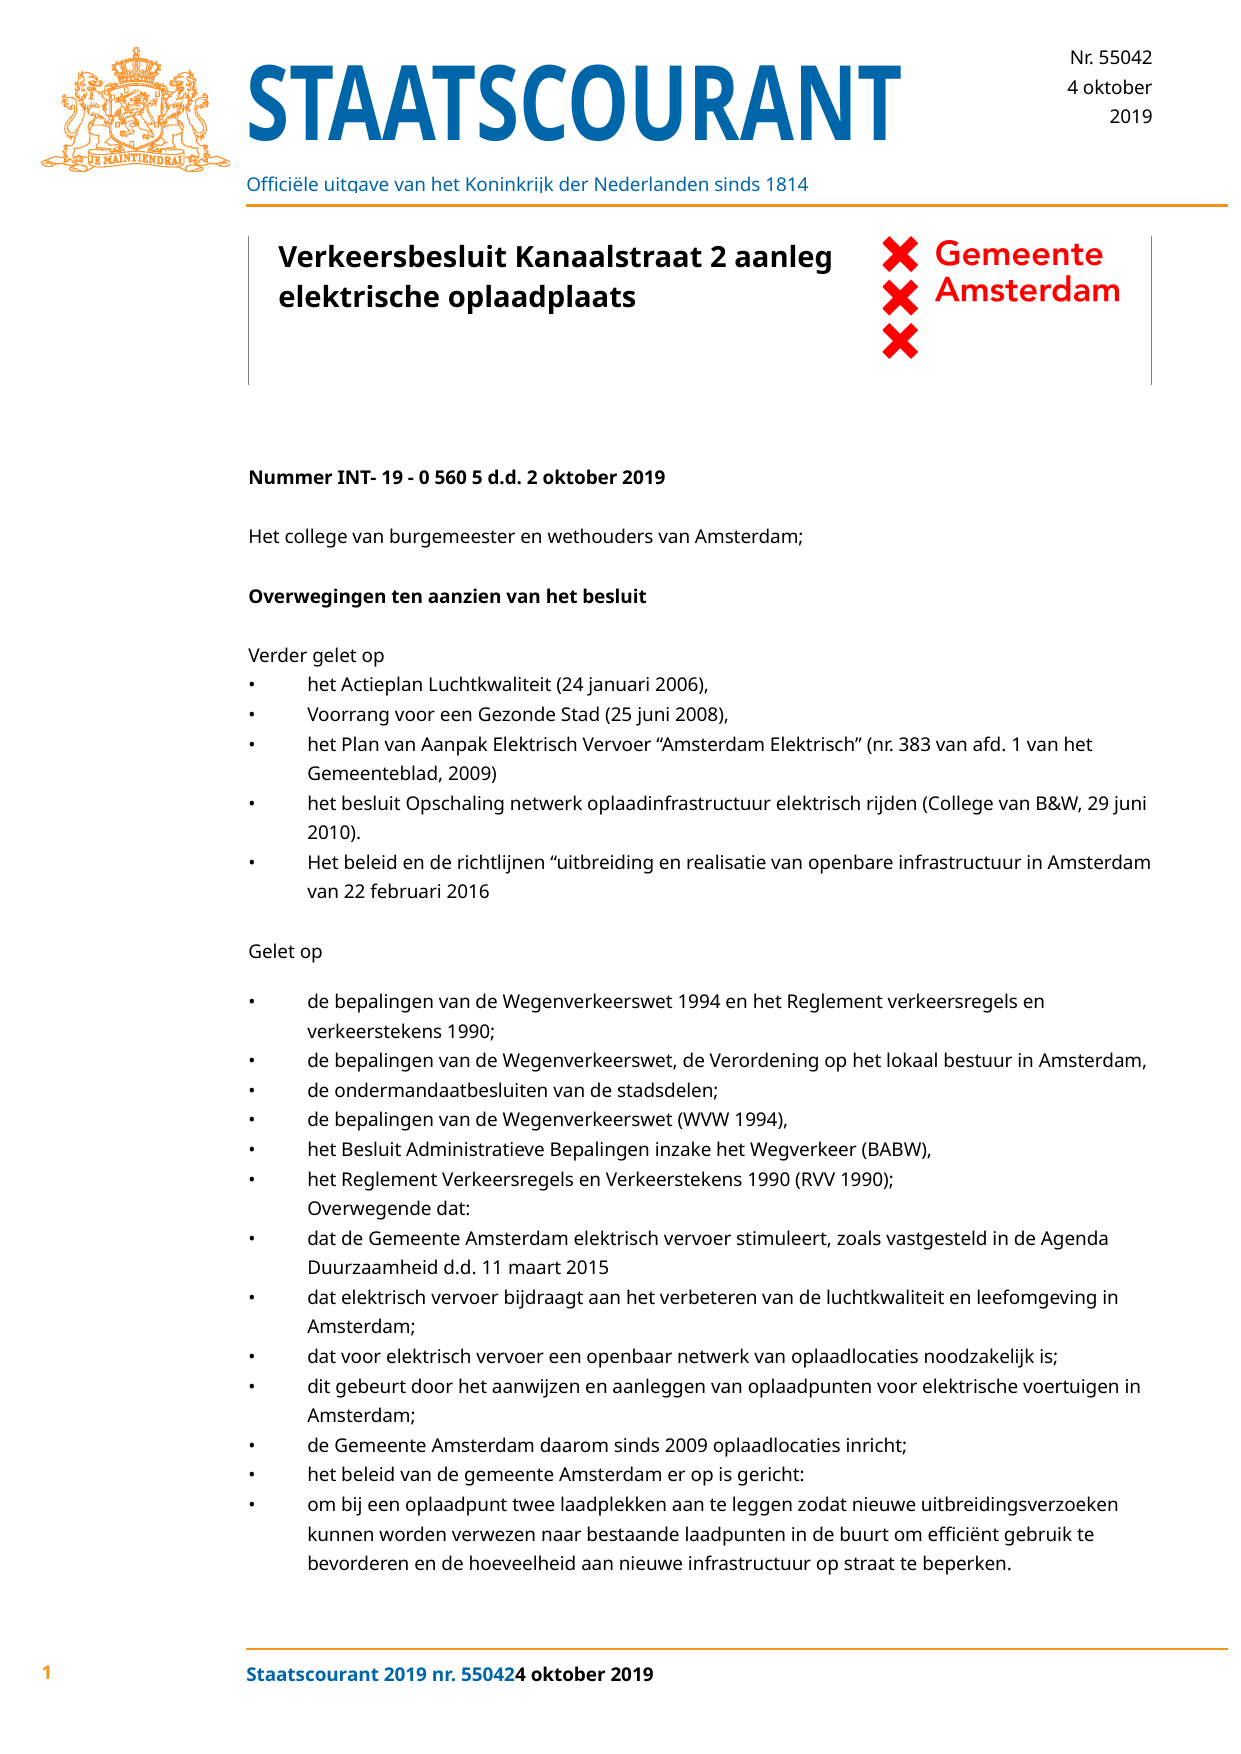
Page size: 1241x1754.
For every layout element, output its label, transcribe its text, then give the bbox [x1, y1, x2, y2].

list de bepalingen van de Wegenverkeerswet 1994 en het Reglement verkeersregels en verkeerstekens 1990; [248, 988, 1152, 1044]
picture [41, 47, 231, 172]
list dit gebeurt door het aanwijzen en aanleggen van oplaadpunten voor elektrische voertuigen in Amsterdam; [248, 1373, 1152, 1428]
list dat de Gemeente Amsterdam elektrisch vervoer stimuleert, zoals vastgesteld in de Agenda Duurzaamheid d.d. 11 maart 2015 [248, 1225, 1152, 1280]
list de bepalingen van de Wegenverkeerswet, de Verordening op het lokaal bestuur in Amsterdam, [248, 1047, 1152, 1073]
text Gelet op [248, 938, 1152, 964]
picture [882, 236, 1119, 359]
list Het beleid en de richtlijnen “uitbreiding en realisatie van openbare infrastructuur in Amsterdam van 22 februari 2016 [248, 849, 1152, 904]
list de Gemeente Amsterdam daarom sinds 2009 oplaadlocaties inricht; [248, 1432, 1152, 1458]
table_header [850, 236, 1151, 385]
list de bepalingen van de Wegenverkeerswet (WVW 1994), [248, 1107, 1152, 1132]
list de ondermandaatbesluiten van de stadsdelen; [248, 1077, 1152, 1103]
list het besluit Opschaling netwerk oplaadinfrastructuur elektrisch rijden (College van B&W, 29 juni 2010). [248, 790, 1152, 845]
text Het college van burgemeester en wethouders van Amsterdam; [248, 524, 1152, 549]
table_header Verkeersbesluit Kanaalstraat 2 aanleg elektrische oplaadplaats [249, 236, 850, 385]
text Nummer INT- 19 - 0 560 5 d.d. 2 oktober 2019 [248, 464, 1152, 490]
list Voorrang voor een Gezonde Stad (25 juni 2008), [248, 701, 1152, 727]
text Verder gelet op [248, 642, 1152, 668]
list het Besluit Administratieve Bepalingen inzake het Wegverkeer (BABW), [248, 1136, 1152, 1162]
list Overwegende dat: [248, 1195, 1152, 1221]
list om bij een oplaadpunt twee laadplekken aan te leggen zodat nieuwe uitbreidingsverzoeken kunnen worden verwezen naar bestaande laadpunten in de buurt om efficiënt gebruik te bevorderen en de hoeveelheid aan nieuwe infrastructuur op straat te beperken. [248, 1491, 1152, 1576]
text Overwegingen ten aanzien van het besluit [248, 583, 1152, 609]
list het beleid van de gemeente Amsterdam er op is gericht: [248, 1462, 1152, 1487]
list het Actieplan Luchtkwaliteit (24 januari 2006), [248, 672, 1152, 697]
list het Plan van Aanpak Elektrisch Vervoer “Amsterdam Elektrisch” (nr. 383 van afd. 1 van het Gemeenteblad, 2009) [248, 731, 1152, 786]
list dat elektrisch vervoer bijdraagt aan het verbeteren van de luchtkwaliteit en leefomgeving in Amsterdam; [248, 1284, 1152, 1339]
list het Reglement Verkeersregels en Verkeerstekens 1990 (RVV 1990); [248, 1166, 1152, 1192]
list dat voor elektrisch vervoer een openbaar netwerk van oplaadlocaties noodzakelijk is; [248, 1343, 1152, 1369]
